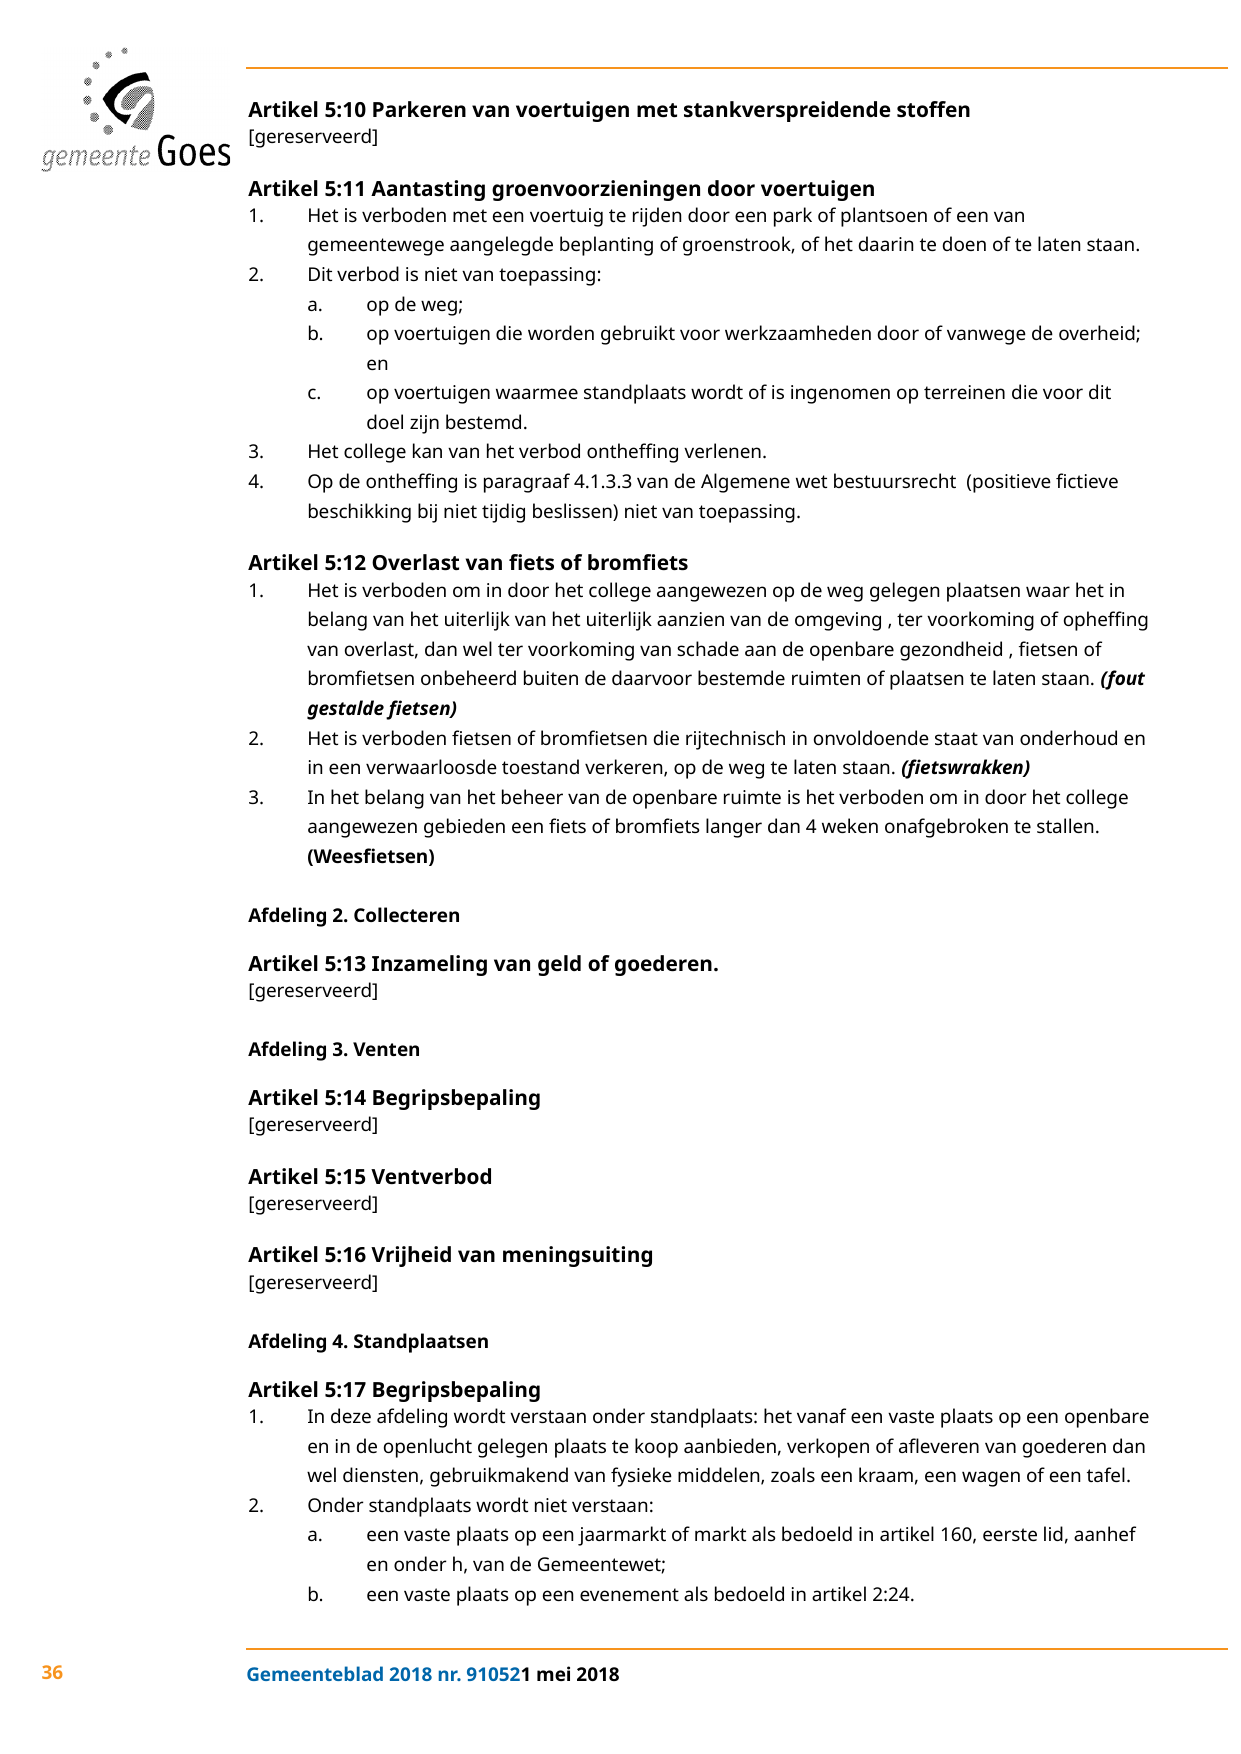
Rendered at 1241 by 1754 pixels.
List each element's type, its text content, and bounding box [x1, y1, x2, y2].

text Artikel 5:11 Aantasting groenvoorzieningen door voertuigen [248, 174, 1152, 202]
text Artikel 5:15 Ventverbod [248, 1162, 1152, 1190]
list Het is verboden met een voertuig te rijden door een park of plantsoen of een van gemeentewege aangelegde beplanting of groenstrook, of het daarin te doen of te laten staan. [248, 202, 1152, 257]
list op voertuigen die worden gebruikt voor werkzaamheden door of vanwege de overheid; en [307, 320, 1152, 376]
text [gereserveerd] [248, 1111, 1152, 1137]
text Artikel 5:12 Overlast van fiets of bromfiets [248, 548, 1152, 577]
text [gereserveerd] [248, 1269, 1152, 1295]
list Het college kan van het verbod ontheffing verlenen. [248, 439, 1152, 464]
text Artikel 5:16 Vrijheid van meningsuiting [248, 1241, 1152, 1269]
list Het is verboden fietsen of bromfietsen die rijtechnisch in onvoldoende staat van onderhoud en in een verwaarloosde toestand verkeren, op de weg te laten staan. (fietswrakken) [248, 725, 1152, 780]
text Artikel 5:17 Begripsbepaling [248, 1375, 1152, 1403]
text [gereserveerd] [248, 123, 1152, 149]
text Artikel 5:14 Begripsbepaling [248, 1083, 1152, 1111]
text Afdeling 2. Collecteren [248, 902, 1152, 928]
list Onder standplaats wordt niet verstaan: [248, 1492, 1152, 1518]
list In deze afdeling wordt verstaan onder standplaats: het vanaf een vaste plaats op een openbare en in de openlucht gelegen plaats te koop aanbieden, verkopen of afleveren van goederen dan wel diensten, gebruikmakend van fysieke middelen, zoals een kraam, een wagen of een tafel. [248, 1403, 1152, 1488]
text Afdeling 3. Venten [248, 1036, 1152, 1062]
picture [41, 47, 231, 172]
list Het is verboden om in door het college aangewezen op de weg gelegen plaatsen waar het in belang van het uiterlijk van het uiterlijk aanzien van de omgeving , ter voorkoming of opheffing van overlast, dan wel ter voorkoming van schade aan de openbare gezondheid , fietsen of bromfietsen onbeheerd buiten de daarvoor bestemde ruimten of plaatsen te laten staan. (fout gestalde fietsen) [248, 577, 1152, 721]
text [gereserveerd] [248, 977, 1152, 1003]
list In het belang van het beheer van de openbare ruimte is het verboden om in door het college aangewezen gebieden een fiets of bromfiets langer dan 4 weken onafgebroken te stallen. (Weesfietsen) [248, 784, 1152, 869]
text [gereserveerd] [248, 1190, 1152, 1216]
list Dit verbod is niet van toepassing: [248, 261, 1152, 287]
list op voertuigen waarmee standplaats wordt of is ingenomen op terreinen die voor dit doel zijn bestemd. [307, 379, 1152, 435]
text Artikel 5:13 Inzameling van geld of goederen. [248, 949, 1152, 977]
list een vaste plaats op een jaarmarkt of markt als bedoeld in artikel 160, eerste lid, aanhef en onder h, van de Gemeentewet; [307, 1522, 1152, 1577]
list Op de ontheffing is paragraaf 4.1.3.3 van de Algemene wet bestuursrecht (positieve fictieve beschikking bij niet tijdig beslissen) niet van toepassing. [248, 468, 1152, 524]
list een vaste plaats op een evenement als bedoeld in artikel 2:24. [307, 1581, 1152, 1606]
list op de weg; [307, 291, 1152, 317]
text Artikel 5:10 Parkeren van voertuigen met stankverspreidende stoffen [248, 95, 1152, 123]
text Afdeling 4. Standplaatsen [248, 1328, 1152, 1354]
